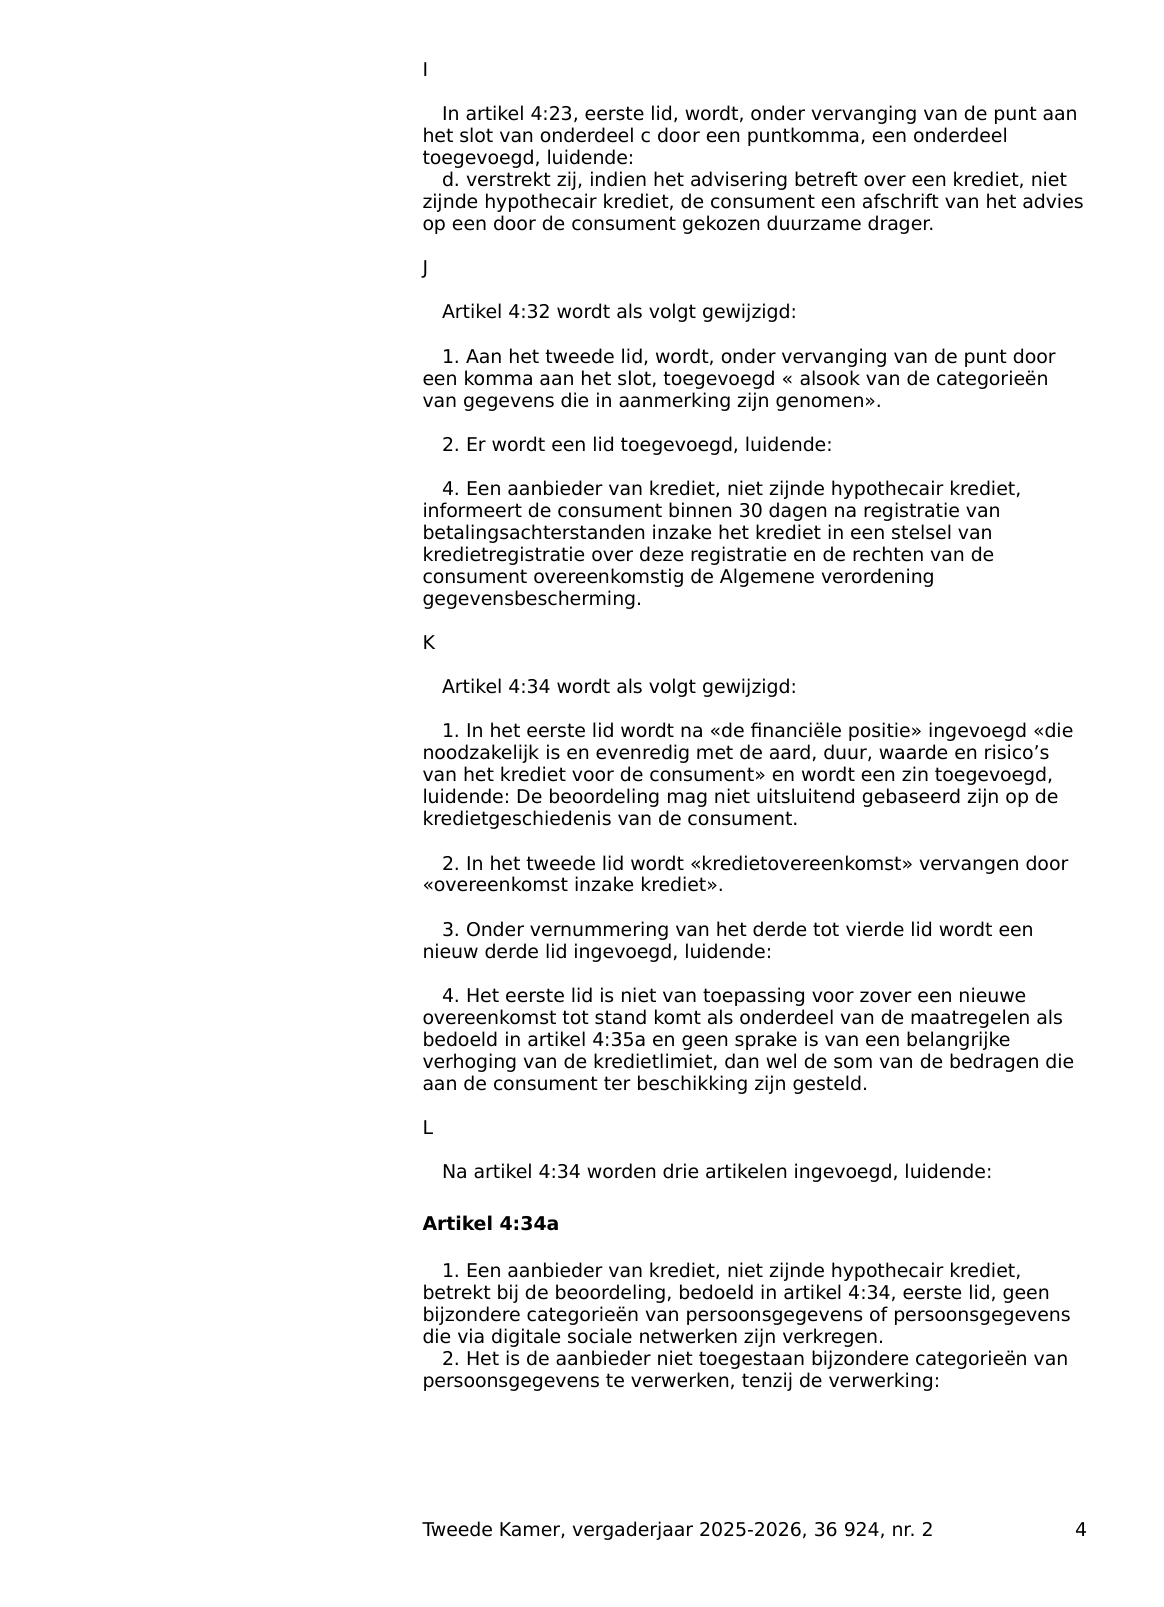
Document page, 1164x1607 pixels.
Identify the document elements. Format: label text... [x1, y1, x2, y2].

text I [422, 59, 1087, 81]
text K [422, 632, 1087, 654]
subtitle Artikel 4:34a [422, 1213, 1087, 1235]
text 2. In het tweede lid wordt «kredietovereenkomst» vervangen door «overeenkomst inzake krediet». [422, 852, 1087, 896]
text L [422, 1117, 1087, 1139]
text 2. Het is de aanbieder niet toegestaan bijzondere categorieën van persoonsgegevens te verwerken, tenzij de verwerking: [422, 1348, 1087, 1392]
text In artikel 4:23, eerste lid, wordt, onder vervanging van de punt aan het slot van onderdeel c door een puntkomma, een onderdeel toegevoegd, luidende: [422, 103, 1087, 169]
text d. verstrekt zij, indien het advisering betreft over een krediet, niet zijnde hypothecair krediet, de consument een afschrift van het advies op een door de consument gekozen duurzame drager. [422, 169, 1087, 235]
text Na artikel 4:34 worden drie artikelen ingevoegd, luidende: [422, 1161, 1087, 1183]
text 4. Het eerste lid is niet van toepassing voor zover een nieuwe overeenkomst tot stand komt als onderdeel van de maatregelen als bedoeld in artikel 4:35a en geen sprake is van een belangrijke verhoging van de kredietlimiet, dan wel de som van de bedragen die aan de consument ter beschikking zijn gesteld. [422, 985, 1087, 1094]
text 3. Onder vernummering van het derde tot vierde lid wordt een nieuw derde lid ingevoegd, luidende: [422, 918, 1087, 962]
text 1. Een aanbieder van krediet, niet zijnde hypothecair krediet, betrekt bij de beoordeling, bedoeld in artikel 4:34, eerste lid, geen bijzondere categorieën van persoonsgegevens of persoonsgegevens die via digitale sociale netwerken zijn verkregen. [422, 1260, 1087, 1348]
text 1. In het eerste lid wordt na «de financiële positie» ingevoegd «die noodzakelijk is en evenredig met de aard, duur, waarde en risico’s van het krediet voor de consument» en wordt een zin toegevoegd, luidende: De beoordeling mag niet uitsluitend gebaseerd zijn op de kredietgeschiedenis van de consument. [422, 720, 1087, 830]
text Artikel 4:34 wordt als volgt gewijzigd: [422, 676, 1087, 698]
text 4. Een aanbieder van krediet, niet zijnde hypothecair krediet, informeert de consument binnen 30 dagen na registratie van betalingsachterstanden inzake het krediet in een stelsel van kredietregistratie over deze registratie en de rechten van de consument overeenkomstig de Algemene verordening gegevensbescherming. [422, 478, 1087, 610]
text 2. Er wordt een lid toegevoegd, luidende: [422, 434, 1087, 456]
text J [422, 257, 1087, 279]
text 1. Aan het tweede lid, wordt, onder vervanging van de punt door een komma aan het slot, toegevoegd « alsook van de categorieën van gegevens die in aanmerking zijn genomen». [422, 346, 1087, 412]
text Artikel 4:32 wordt als volgt gewijzigd: [422, 301, 1087, 323]
